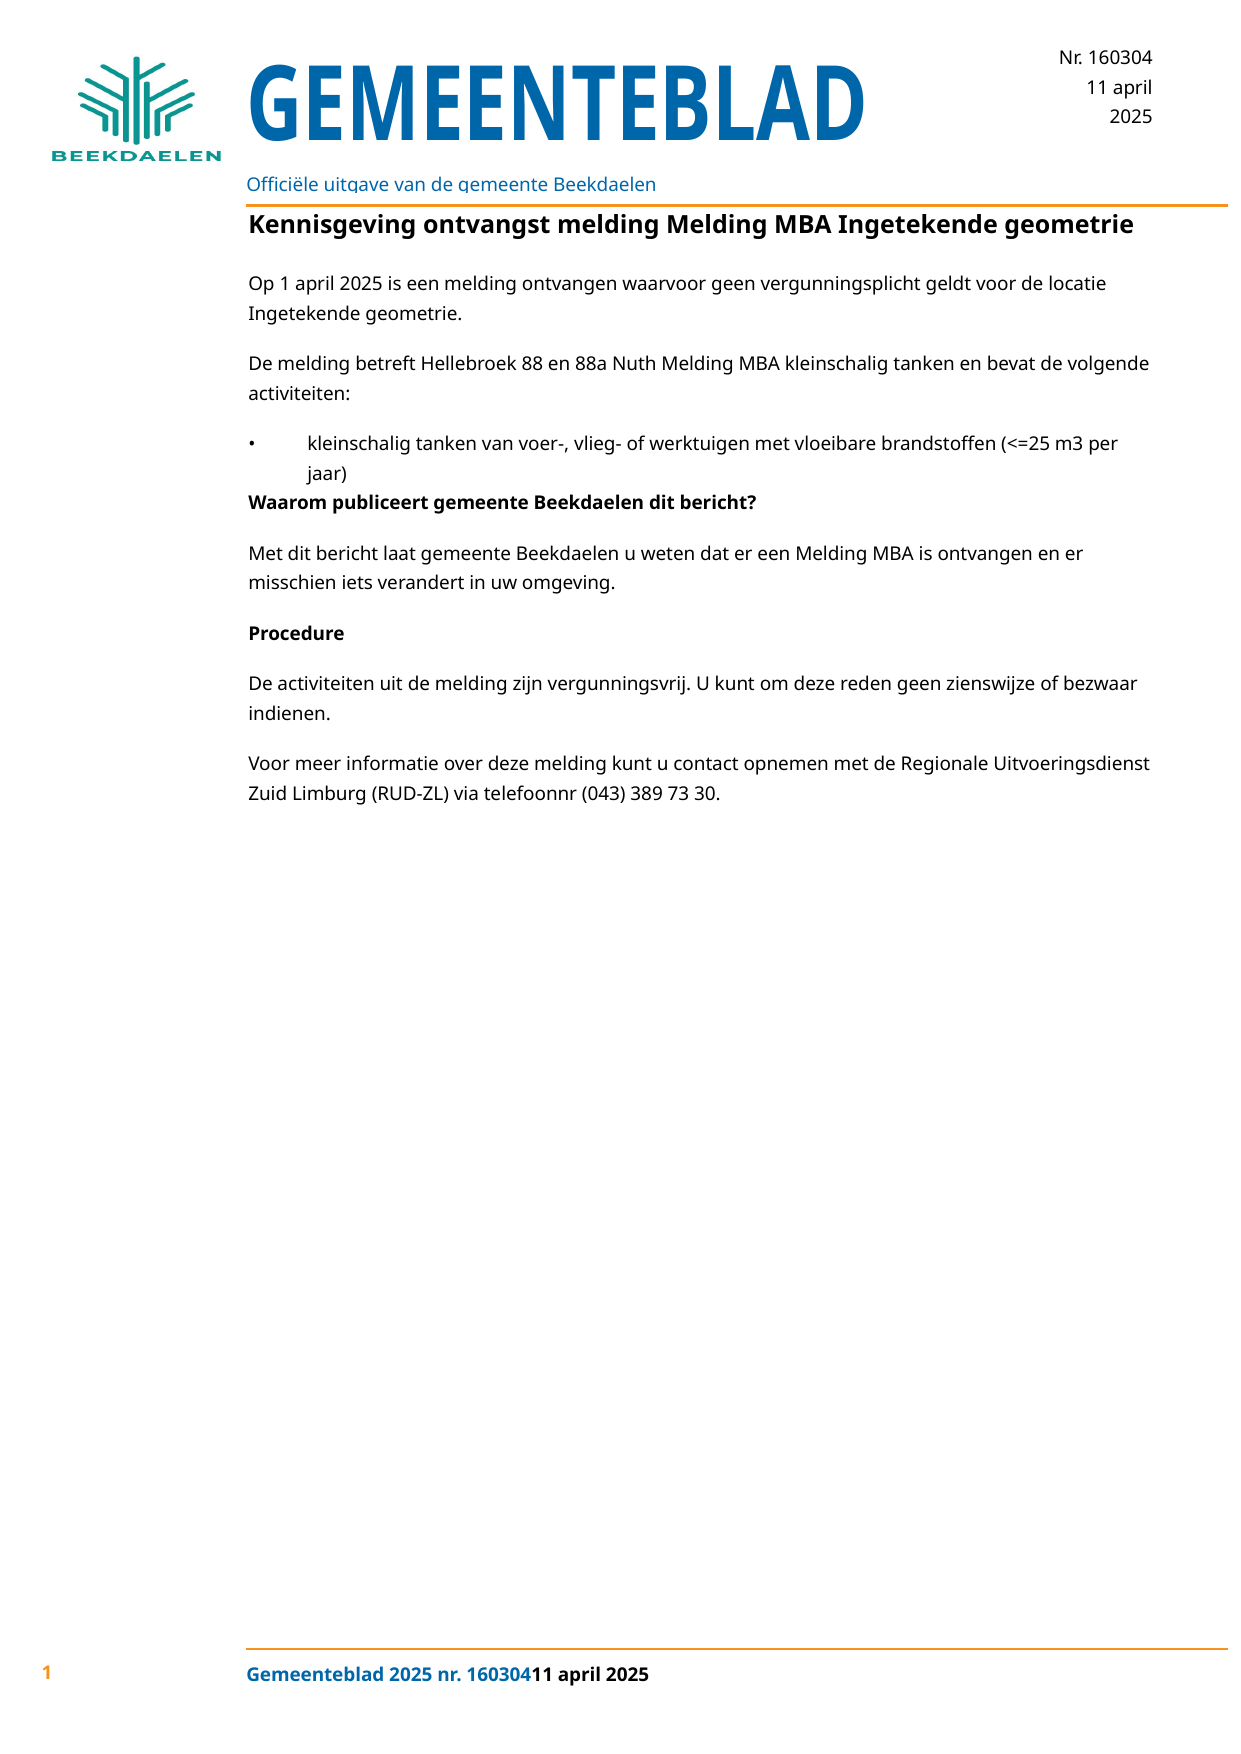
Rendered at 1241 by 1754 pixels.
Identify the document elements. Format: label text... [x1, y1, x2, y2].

text Op 1 april 2025 is een melding ontvangen waarvoor geen vergunningsplicht geldt voor de locatie Ingetekende geometrie. [248, 270, 1152, 326]
text Met dit bericht laat gemeente Beekdaelen u weten dat er een Melding MBA is ontvangen en er misschien iets verandert in uw omgeving. [248, 540, 1152, 595]
text Voor meer informatie over deze melding kunt u contact opnemen met de Regionale Uitvoeringsdienst Zuid Limburg (RUD-ZL) via telefoonnr (043) 389 73 30. [248, 750, 1152, 806]
text De melding betreft Hellebroek 88 en 88a Nuth Melding MBA kleinschalig tanken en bevat de volgende activiteiten: [248, 350, 1152, 406]
text Kennisgeving ontvangst melding Melding MBA Ingetekende geometrie [248, 207, 1152, 241]
list kleinschalig tanken van voer-, vlieg- of werktuigen met vloeibare brandstoffen (<=25 m3 per jaar) [248, 430, 1152, 486]
text De activiteiten uit de melding zijn vergunningsvrij. U kunt om deze reden geen zienswijze of bezwaar indienen. [248, 670, 1152, 726]
picture [41, 47, 231, 172]
text Waarom publiceert gemeente Beekdaelen dit bericht? [248, 489, 1152, 515]
text Procedure [248, 620, 1152, 646]
